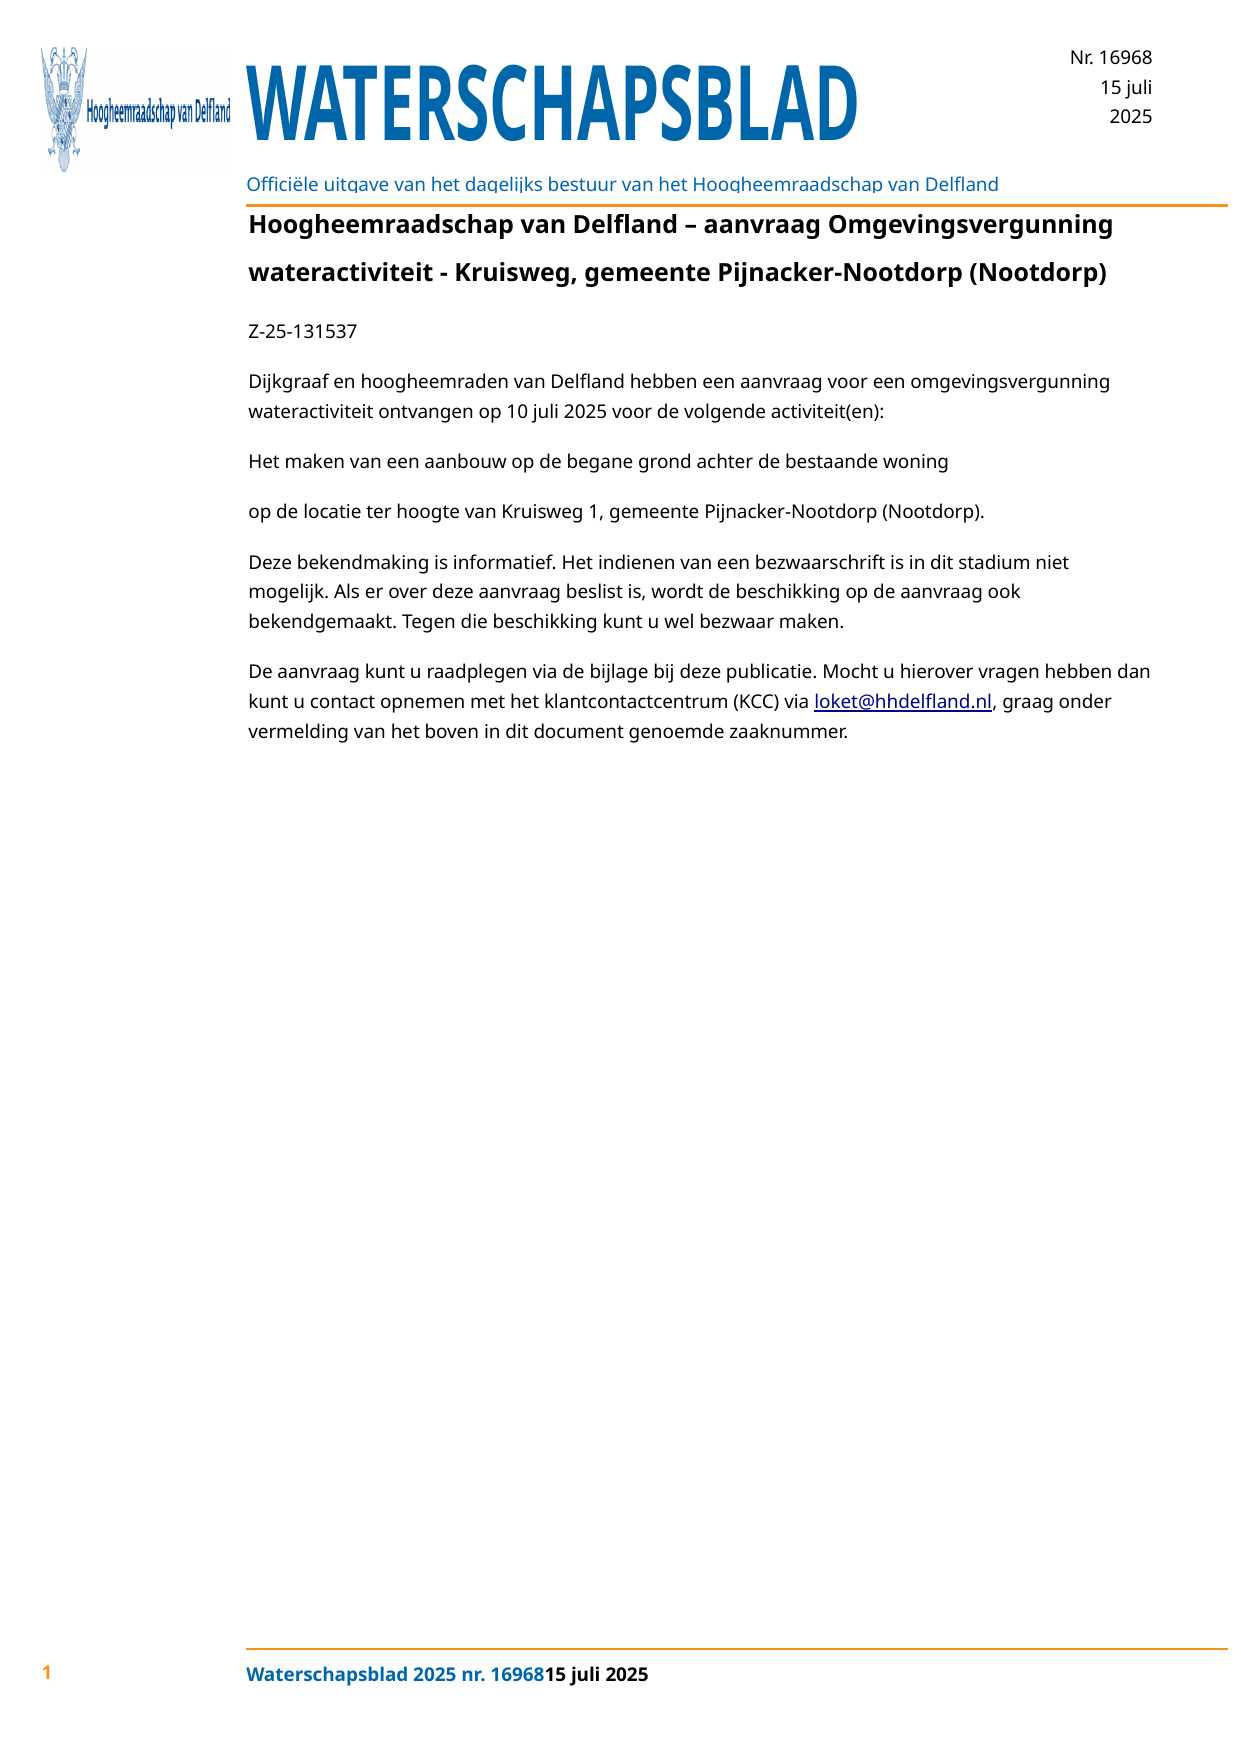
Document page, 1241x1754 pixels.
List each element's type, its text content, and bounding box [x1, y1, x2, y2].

text op de locatie ter hoogte van Kruisweg 1, gemeente Pijnacker-Nootdorp (Nootdorp). [248, 499, 1152, 524]
text Deze bekendmaking is informatief. Het indienen van een bezwaarschrift is in dit stadium niet mogelijk. Als er over deze aanvraag beslist is, wordt de beschikking op de aanvraag ook bekendgemaakt. Tegen die beschikking kunt u wel bezwaar maken. [248, 549, 1152, 634]
picture [41, 47, 231, 172]
text Dijkgraaf en hoogheemraden van Delfland hebben een aanvraag voor een omgevingsvergunning wateractiviteit ontvangen op 10 juli 2025 voor de volgende activiteit(en): [248, 368, 1152, 424]
text Het maken van een aanbouw op de begane grond achter de bestaande woning [248, 448, 1152, 474]
text Z-25-131537 [248, 318, 1152, 344]
text Hoogheemraadschap van Delfland – aanvraag Omgevingsvergunning wateractiviteit - Kruisweg, gemeente Pijnacker-Nootdorp (Nootdorp) [248, 207, 1152, 288]
text De aanvraag kunt u raadplegen via de bijlage bij deze publicatie. Mocht u hierover vragen hebben dan kunt u contact opnemen met het klantcontactcentrum (KCC) via loket@hhdelfland.nl, graag onder vermelding van het boven in dit document genoemde zaaknummer. [248, 659, 1152, 744]
